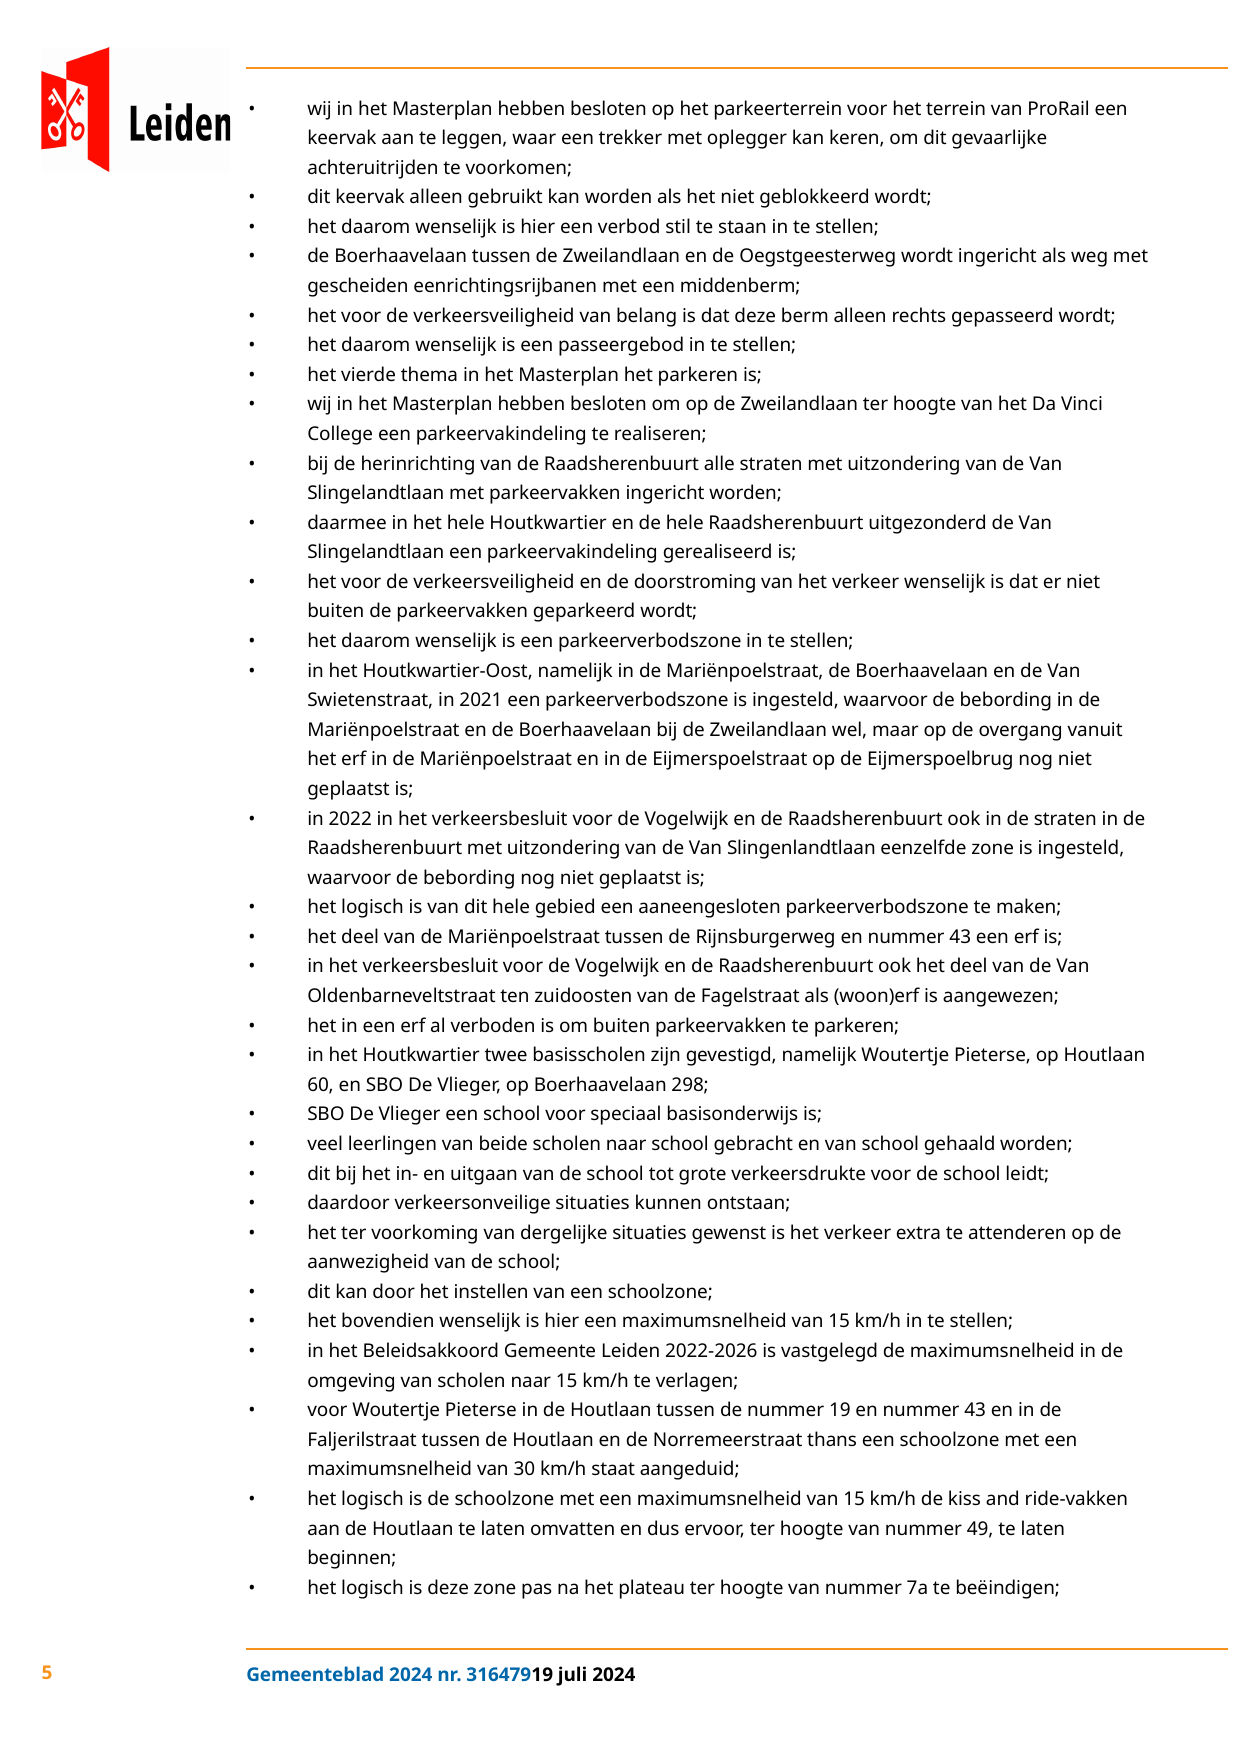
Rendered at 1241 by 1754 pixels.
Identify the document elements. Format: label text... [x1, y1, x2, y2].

list in het Beleidsakkoord Gemeente Leiden 2022-2026 is vastgelegd de maximumsnelheid in de omgeving van scholen naar 15 km/h te verlagen; [248, 1337, 1152, 1393]
list het voor de verkeersveiligheid en de doorstroming van het verkeer wenselijk is dat er niet buiten de parkeervakken geparkeerd wordt; [248, 568, 1152, 623]
list het vierde thema in het Masterplan het parkeren is; [248, 361, 1152, 387]
list in 2022 in het verkeersbesluit voor de Vogelwijk en de Raadsherenbuurt ook in de straten in de Raadsherenbuurt met uitzondering van de Van Slingenlandtlaan eenzelfde zone is ingesteld, waarvoor de bebording nog niet geplaatst is; [248, 805, 1152, 890]
list in het verkeersbesluit voor de Vogelwijk en de Raadsherenbuurt ook het deel van de Van Oldenbarneveltstraat ten zuidoosten van de Fagelstraat als (woon)erf is aangewezen; [248, 953, 1152, 1008]
list dit bij het in- en uitgaan van de school tot grote verkeersdrukte voor de school leidt; [248, 1160, 1152, 1186]
list daarmee in het hele Houtkwartier en de hele Raadsherenbuurt uitgezonderd de Van Slingelandtlaan een parkeervakindeling gerealiseerd is; [248, 509, 1152, 564]
list het logisch is van dit hele gebied een aaneengesloten parkeerverbodszone te maken; [248, 893, 1152, 919]
list het logisch is de schoolzone met een maximumsnelheid van 15 km/h de kiss and ride-vakken aan de Houtlaan te laten omvatten en dus ervoor, ter hoogte van nummer 49, te laten beginnen; [248, 1485, 1152, 1570]
list het deel van de Mariënpoelstraat tussen de Rijnsburgerweg en nummer 43 een erf is; [248, 923, 1152, 949]
list in het Houtkwartier-Oost, namelijk in de Mariënpoelstraat, de Boerhaavelaan en de Van Swietenstraat, in 2021 een parkeerverbodszone is ingesteld, waarvoor de bebording in de Mariënpoelstraat en de Boerhaavelaan bij de Zweilandlaan wel, maar op de overgang vanuit het erf in de Mariënpoelstraat en in de Eijmerspoelstraat op de Eijmerspoelbrug nog niet geplaatst is; [248, 657, 1152, 801]
list de Boerhaavelaan tussen de Zweilandlaan en de Oegstgeesterweg wordt ingericht als weg met gescheiden eenrichtingsrijbanen met een middenberm; [248, 243, 1152, 298]
list het ter voorkoming van dergelijke situaties gewenst is het verkeer extra te attenderen op de aanwezigheid van de school; [248, 1219, 1152, 1274]
list het bovendien wenselijk is hier een maximumsnelheid van 15 km/h in te stellen; [248, 1308, 1152, 1333]
list het daarom wenselijk is hier een verbod stil te staan in te stellen; [248, 213, 1152, 239]
list het voor de verkeersveiligheid van belang is dat deze berm alleen rechts gepasseerd wordt; [248, 302, 1152, 328]
picture [41, 47, 231, 172]
list in het Houtkwartier twee basisscholen zijn gevestigd, namelijk Woutertje Pieterse, op Houtlaan 60, en SBO De Vlieger, op Boerhaavelaan 298; [248, 1041, 1152, 1097]
list dit kan door het instellen van een schoolzone; [248, 1278, 1152, 1304]
list het daarom wenselijk is een parkeerverbodszone in te stellen; [248, 627, 1152, 653]
list voor Woutertje Pieterse in de Houtlaan tussen de nummer 19 en nummer 43 en in de Faljerilstraat tussen de Houtlaan en de Norremeerstraat thans een schoolzone met een maximumsnelheid van 30 km/h staat aangeduid; [248, 1396, 1152, 1481]
list het logisch is deze zone pas na het plateau ter hoogte van nummer 7a te beëindigen; [248, 1574, 1152, 1600]
list het in een erf al verboden is om buiten parkeervakken te parkeren; [248, 1012, 1152, 1038]
list dit keervak alleen gebruikt kan worden als het niet geblokkeerd wordt; [248, 183, 1152, 209]
list wij in het Masterplan hebben besloten om op de Zweilandlaan ter hoogte van het Da Vinci College een parkeervakindeling te realiseren; [248, 391, 1152, 446]
list daardoor verkeersonveilige situaties kunnen ontstaan; [248, 1189, 1152, 1215]
list het daarom wenselijk is een passeergebod in te stellen; [248, 331, 1152, 357]
list veel leerlingen van beide scholen naar school gebracht en van school gehaald worden; [248, 1130, 1152, 1156]
list bij de herinrichting van de Raadsherenbuurt alle straten met uitzondering van de Van Slingelandtlaan met parkeervakken ingericht worden; [248, 450, 1152, 505]
list wij in het Masterplan hebben besloten op het parkeerterrein voor het terrein van ProRail een keervak aan te leggen, waar een trekker met oplegger kan keren, om dit gevaarlijke achteruitrijden te voorkomen; [248, 95, 1152, 180]
list SBO De Vlieger een school voor speciaal basisonderwijs is; [248, 1101, 1152, 1126]
